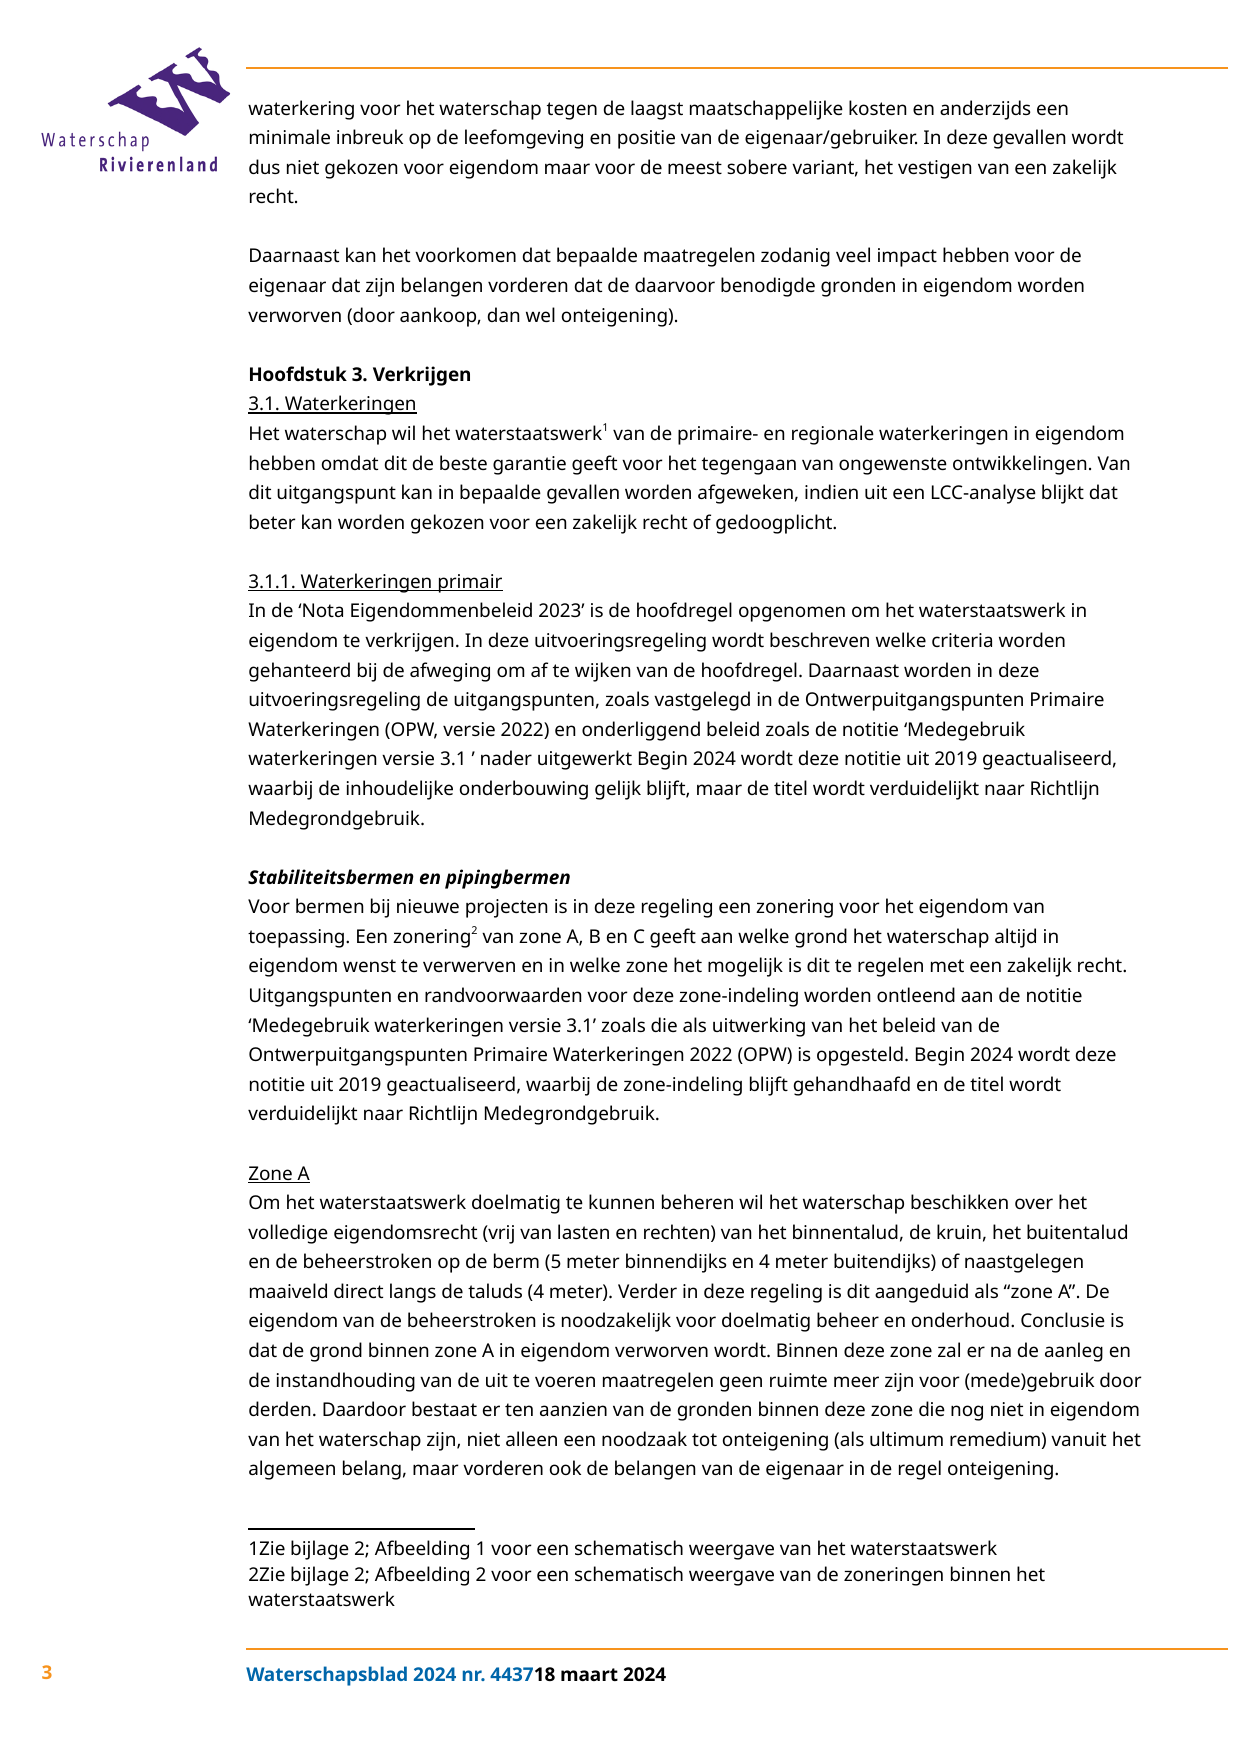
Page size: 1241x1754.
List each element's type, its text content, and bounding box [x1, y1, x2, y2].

text Voor bermen bij nieuwe projecten is in deze regeling een zonering voor het eigendom van toepassing. Een zonering van zone A, B en C geeft aan welke grond het waterschap altijd in eigendom wenst te verwerven en in welke zone het mogelijk is dit te regelen met een zakelijk recht. Uitgangspunten en randvoorwaarden voor deze zone-indeling worden ontleend aan de notitie ‘Medegebruik waterkeringen versie 3.1’ zoals die als uitwerking van het beleid van de Ontwerpuitgangspunten Primaire Waterkeringen 2022 (OPW) is opgesteld. Begin 2024 wordt deze notitie uit 2019 geactualiseerd, waarbij de zone-indeling blijft gehandhaafd en de titel wordt verduidelijkt naar Richtlijn Medegrondgebruik. [248, 893, 1152, 1126]
text 3.1. Waterkeringen [248, 391, 1152, 416]
text Zone A [248, 1160, 1152, 1186]
text Stabiliteitsbermen en pipingbermen [248, 864, 1152, 890]
text Het waterschap wil het waterstaatswerk van de primaire- en regionale waterkeringen in eigendom hebben omdat dit de beste garantie geeft voor het tegengaan van ongewenste ontwikkelingen. Van dit uitgangspunt kan in bepaalde gevallen worden afgeweken, indien uit een LCC-analyse blijkt dat beter kan worden gekozen voor een zakelijk recht of gedoogplicht. [248, 420, 1152, 535]
picture [41, 47, 231, 172]
text Hoofdstuk 3. Verkrijgen [248, 361, 1152, 387]
text Om het waterstaatswerk doelmatig te kunnen beheren wil het waterschap beschikken over het volledige eigendomsrecht (vrij van lasten en rechten) van het binnentalud, de kruin, het buitentalud en de beheerstroken op de berm (5 meter binnendijks en 4 meter buitendijks) of naastgelegen maaiveld direct langs de taluds (4 meter). Verder in deze regeling is dit aangeduid als “zone A”. De eigendom van de beheerstroken is noodzakelijk voor doelmatig beheer en onderhoud. Conclusie is dat de grond binnen zone A in eigendom verworven wordt. Binnen deze zone zal er na de aanleg en de instandhouding van de uit te voeren maatregelen geen ruimte meer zijn voor (mede)gebruik door derden. Daardoor bestaat er ten aanzien van de gronden binnen deze zone die nog niet in eigendom van het waterschap zijn, niet alleen een noodzaak tot onteigening (als ultimum remedium) vanuit het algemeen belang, maar vorderen ook de belangen van de eigenaar in de regel onteigening. [248, 1189, 1152, 1481]
text 3.1.1. Waterkeringen primair [248, 568, 1152, 594]
text Zie bijlage 2; Afbeelding 2 voor een schematisch weergave van de zoneringen binnen het waterstaatswerk [248, 1561, 1152, 1612]
text waterkering voor het waterschap tegen de laagst maatschappelijke kosten en anderzijds een minimale inbreuk op de leefomgeving en positie van de eigenaar/gebruiker. In deze gevallen wordt dus niet gekozen voor eigendom maar voor de meest sobere variant, het vestigen van een zakelijk recht. [248, 95, 1152, 209]
text Daarnaast kan het voorkomen dat bepaalde maatregelen zodanig veel impact hebben voor de eigenaar dat zijn belangen vorderen dat de daarvoor benodigde gronden in eigendom worden verworven (door aankoop, dan wel onteigening). [248, 243, 1152, 328]
text In de ‘Nota Eigendommenbeleid 2023’ is de hoofdregel opgenomen om het waterstaatswerk in eigendom te verkrijgen. In deze uitvoeringsregeling wordt beschreven welke criteria worden gehanteerd bij de afweging om af te wijken van de hoofdregel. Daarnaast worden in deze uitvoeringsregeling de uitgangspunten, zoals vastgelegd in de Ontwerpuitgangspunten Primaire Waterkeringen (OPW, versie 2022) en onderliggend beleid zoals de notitie ‘Medegebruik waterkeringen versie 3.1 ’ nader uitgewerkt Begin 2024 wordt deze notitie uit 2019 geactualiseerd, waarbij de inhoudelijke onderbouwing gelijk blijft, maar de titel wordt verduidelijkt naar Richtlijn Medegrondgebruik. [248, 598, 1152, 831]
text Zie bijlage 2; Afbeelding 1 voor een schematisch weergave van het waterstaatswerk [248, 1535, 1152, 1561]
